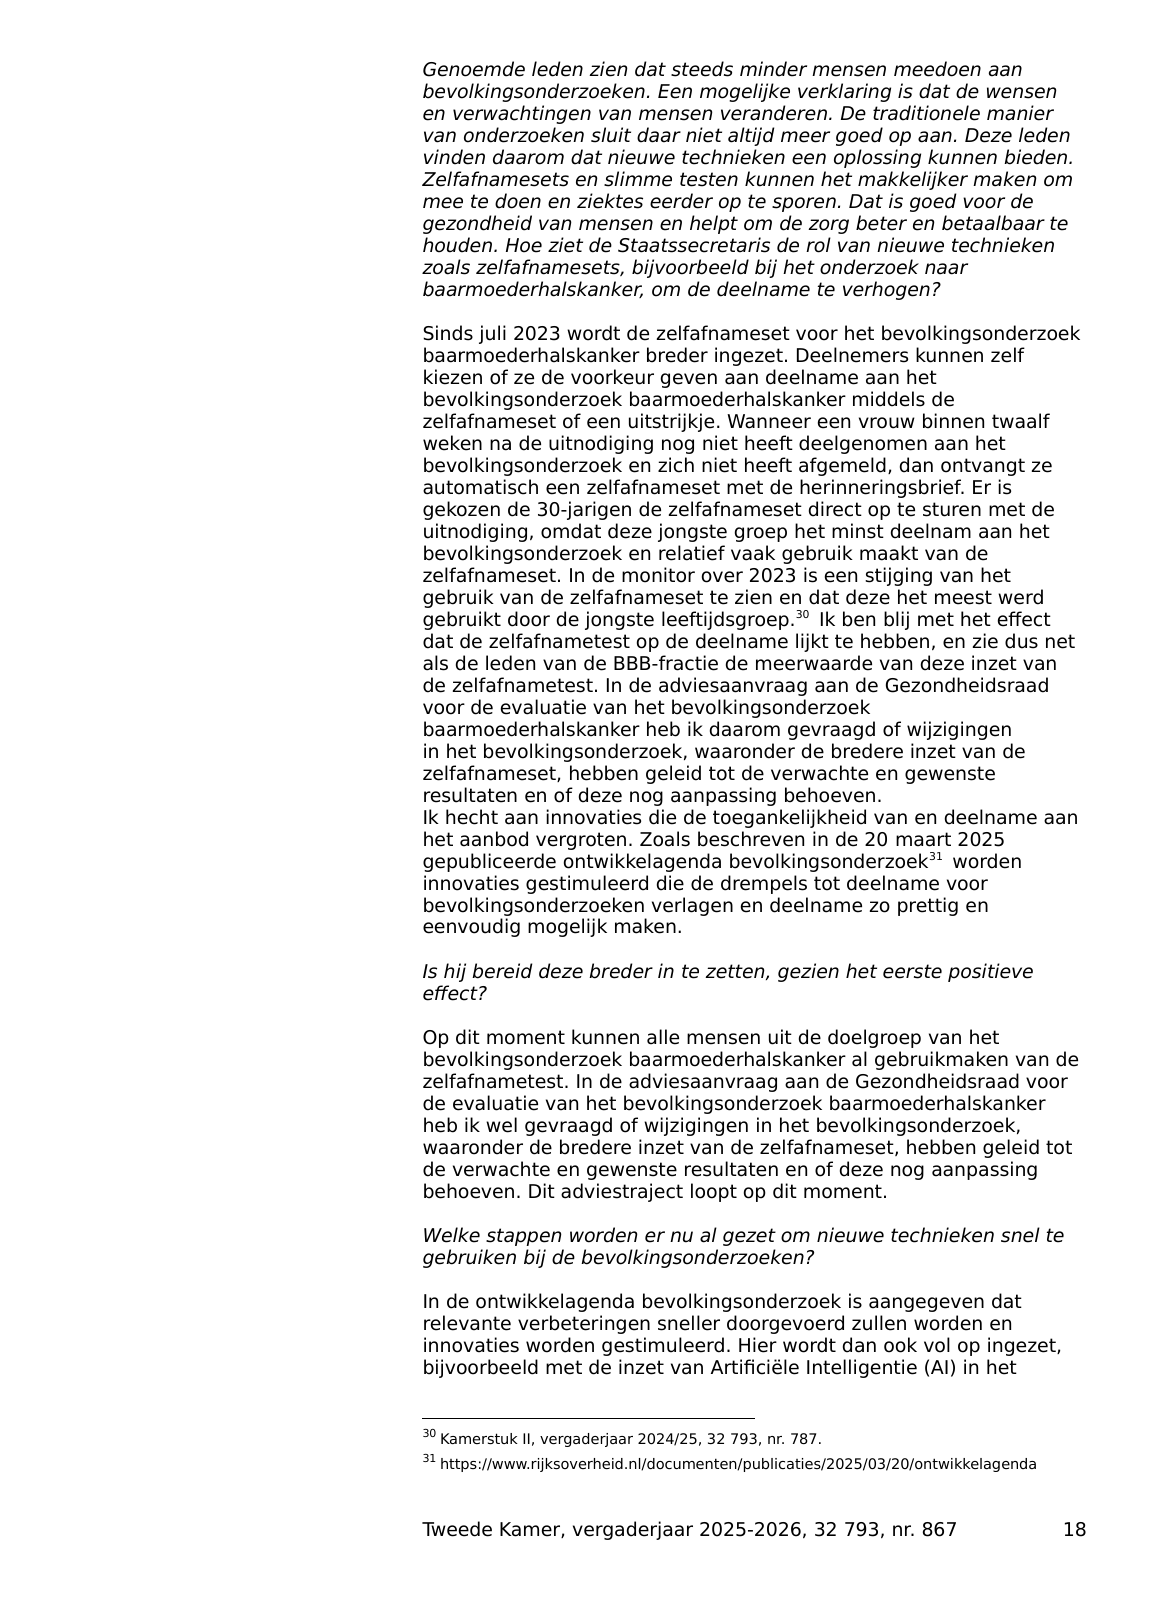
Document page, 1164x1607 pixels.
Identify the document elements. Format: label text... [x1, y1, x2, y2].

text Is hij bereid deze breder in te zetten, gezien het eerste positieve effect? [422, 961, 1087, 1004]
text In de ontwikkelagenda bevolkingsonderzoek is aangegeven dat relevante verbeteringen sneller doorgevoerd zullen worden en innovaties worden gestimuleerd. Hier wordt dan ook vol op ingezet, bijvoorbeeld met de inzet van Artificiële Intelligentie (AI) in het [422, 1291, 1087, 1379]
text in het bevolkingsonderzoek, waaronder de bredere inzet van de zelfafnameset, hebben geleid tot de verwachte en gewenste resultaten en of deze nog aanpassing behoeven. [422, 741, 1087, 807]
text Welke stappen worden er nu al gezet om nieuwe technieken snel te gebruiken bij de bevolkingsonderzoeken? [422, 1225, 1087, 1269]
text Kamerstuk II, vergaderjaar 2024/25, 32 793, nr. 787. [422, 1427, 1087, 1449]
text https://www.rijksoverheid.nl/documenten/publicaties/2025/03/20/ontwikkelagenda [422, 1452, 1087, 1474]
text Ik hecht aan innovaties die de toegankelijkheid van en deelname aan het aanbod vergroten. Zoals beschreven in de 20 maart 2025 gepubliceerde ontwikkelagenda bevolkingsonderzoek worden innovaties gestimuleerd die de drempels tot deelname voor bevolkingsonderzoeken verlagen en deelname zo prettig en eenvoudig mogelijk maken. [422, 807, 1087, 938]
text Op dit moment kunnen alle mensen uit de doelgroep van het bevolkingsonderzoek baarmoederhalskanker al gebruikmaken van de zelfafnametest. In de adviesaanvraag aan de Gezondheidsraad voor de evaluatie van het bevolkingsonderzoek baarmoederhalskanker heb ik wel gevraagd of wijzigingen in het bevolkingsonderzoek, waaronder de bredere inzet van de zelfafnameset, hebben geleid tot de verwachte en gewenste resultaten en of deze nog aanpassing behoeven. Dit adviestraject loopt op dit moment. [422, 1027, 1087, 1203]
text Sinds juli 2023 wordt de zelfafnameset voor het bevolkingsonderzoek baarmoederhalskanker breder ingezet. Deelnemers kunnen zelf kiezen of ze de voorkeur geven aan deelname aan het bevolkingsonderzoek baarmoederhalskanker middels de zelfafnameset of een uitstrijkje. Wanneer een vrouw binnen twaalf weken na de uitnodiging nog niet heeft deelgenomen aan het bevolkingsonderzoek en zich niet heeft afgemeld, dan ontvangt ze automatisch een zelfafnameset met de herinneringsbrief. Er is gekozen de 30-jarigen de zelfafnameset direct op te sturen met de uitnodiging, omdat deze jongste groep het minst deelnam aan het bevolkingsonderzoek en relatief vaak gebruik maakt van de zelfafnameset. In de monitor over 2023 is een stijging van het gebruik van de zelfafnameset te zien en dat deze het meest werd gebruikt door de jongste leeftijdsgroep. Ik ben blij met het effect dat de zelfafnametest op de deelname lijkt te hebben, en zie dus net als de leden van de BBB-fractie de meerwaarde van deze inzet van de zelfafnametest. In de adviesaanvraag aan de Gezondheidsraad voor de evaluatie van het bevolkingsonderzoek baarmoederhalskanker heb ik daarom gevraagd of wijzigingen [422, 323, 1087, 741]
text Genoemde leden zien dat steeds minder mensen meedoen aan bevolkingsonderzoeken. Een mogelijke verklaring is dat de wensen en verwachtingen van mensen veranderen. De traditionele manier van onderzoeken sluit daar niet altijd meer goed op aan. Deze leden vinden daarom dat nieuwe technieken een oplossing kunnen bieden. Zelfafnamesets en slimme testen kunnen het makkelijker maken om mee te doen en ziektes eerder op te sporen. Dat is goed voor de gezondheid van mensen en helpt om de zorg beter en betaalbaar te houden. Hoe ziet de Staatssecretaris de rol van nieuwe technieken zoals zelfafnamesets, bijvoorbeeld bij het onderzoek naar baarmoederhalskanker, om de deelname te verhogen? [422, 59, 1087, 301]
